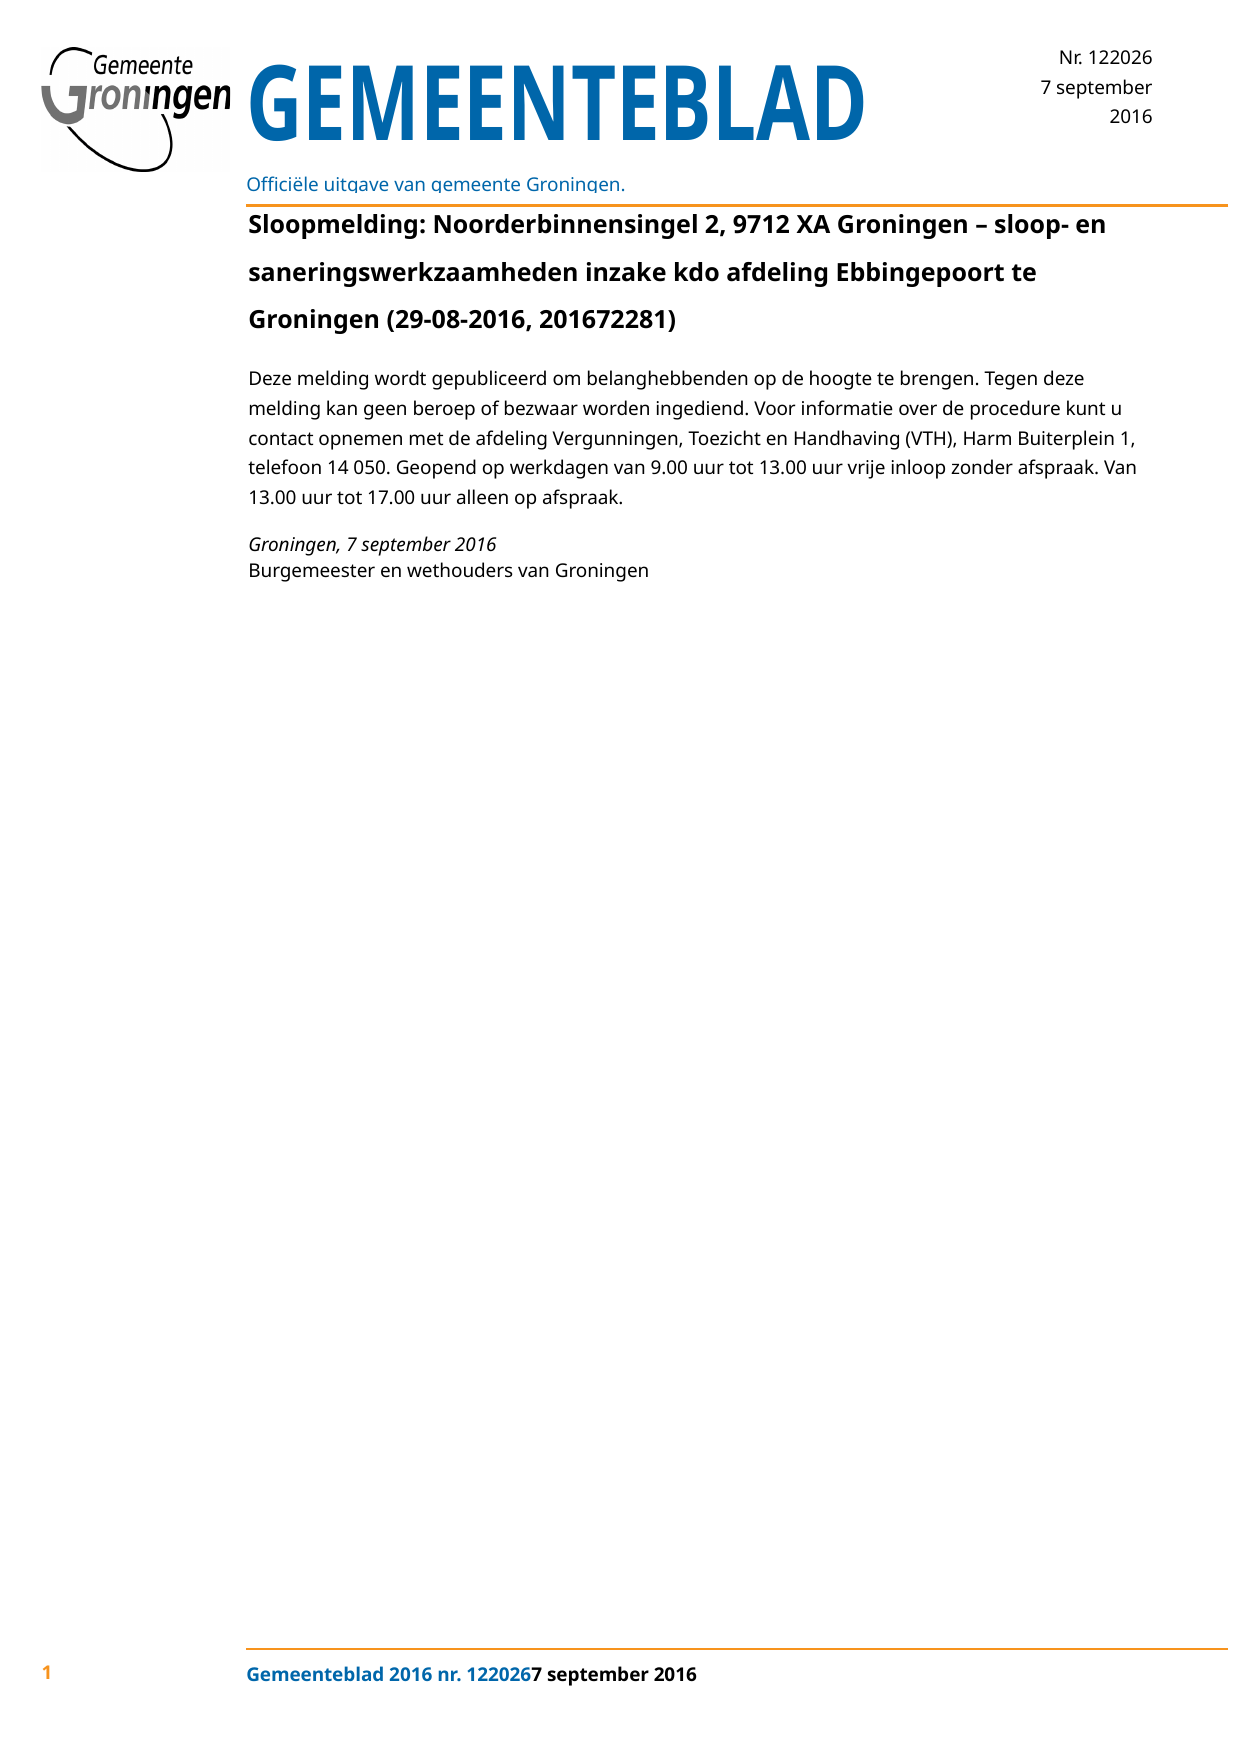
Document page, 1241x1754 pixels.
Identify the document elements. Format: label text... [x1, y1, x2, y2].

text Deze melding wordt gepubliceerd om belanghebbenden op de hoogte te brengen. Tegen deze melding kan geen beroep of bezwaar worden ingediend. Voor informatie over de procedure kunt u contact opnemen met de afdeling Vergunningen, Toezicht en Handhaving (VTH), Harm Buiterplein 1, telefoon 14 050. Geopend op werkdagen van 9.00 uur tot 13.00 uur vrije inloop zonder afspraak. Van 13.00 uur tot 17.00 uur alleen op afspraak. [248, 366, 1152, 509]
text Sloopmelding: Noorderbinnensingel 2, 9712 XA Groningen – sloop- en saneringswerkzaamheden inzake kdo afdeling Ebbingepoort te Groningen (29-08-2016, 201672281) [248, 207, 1152, 336]
text Groningen, 7 september 2016 [248, 532, 1152, 557]
picture [41, 47, 231, 172]
text Burgemeester en wethouders van Groningen [248, 557, 1152, 583]
